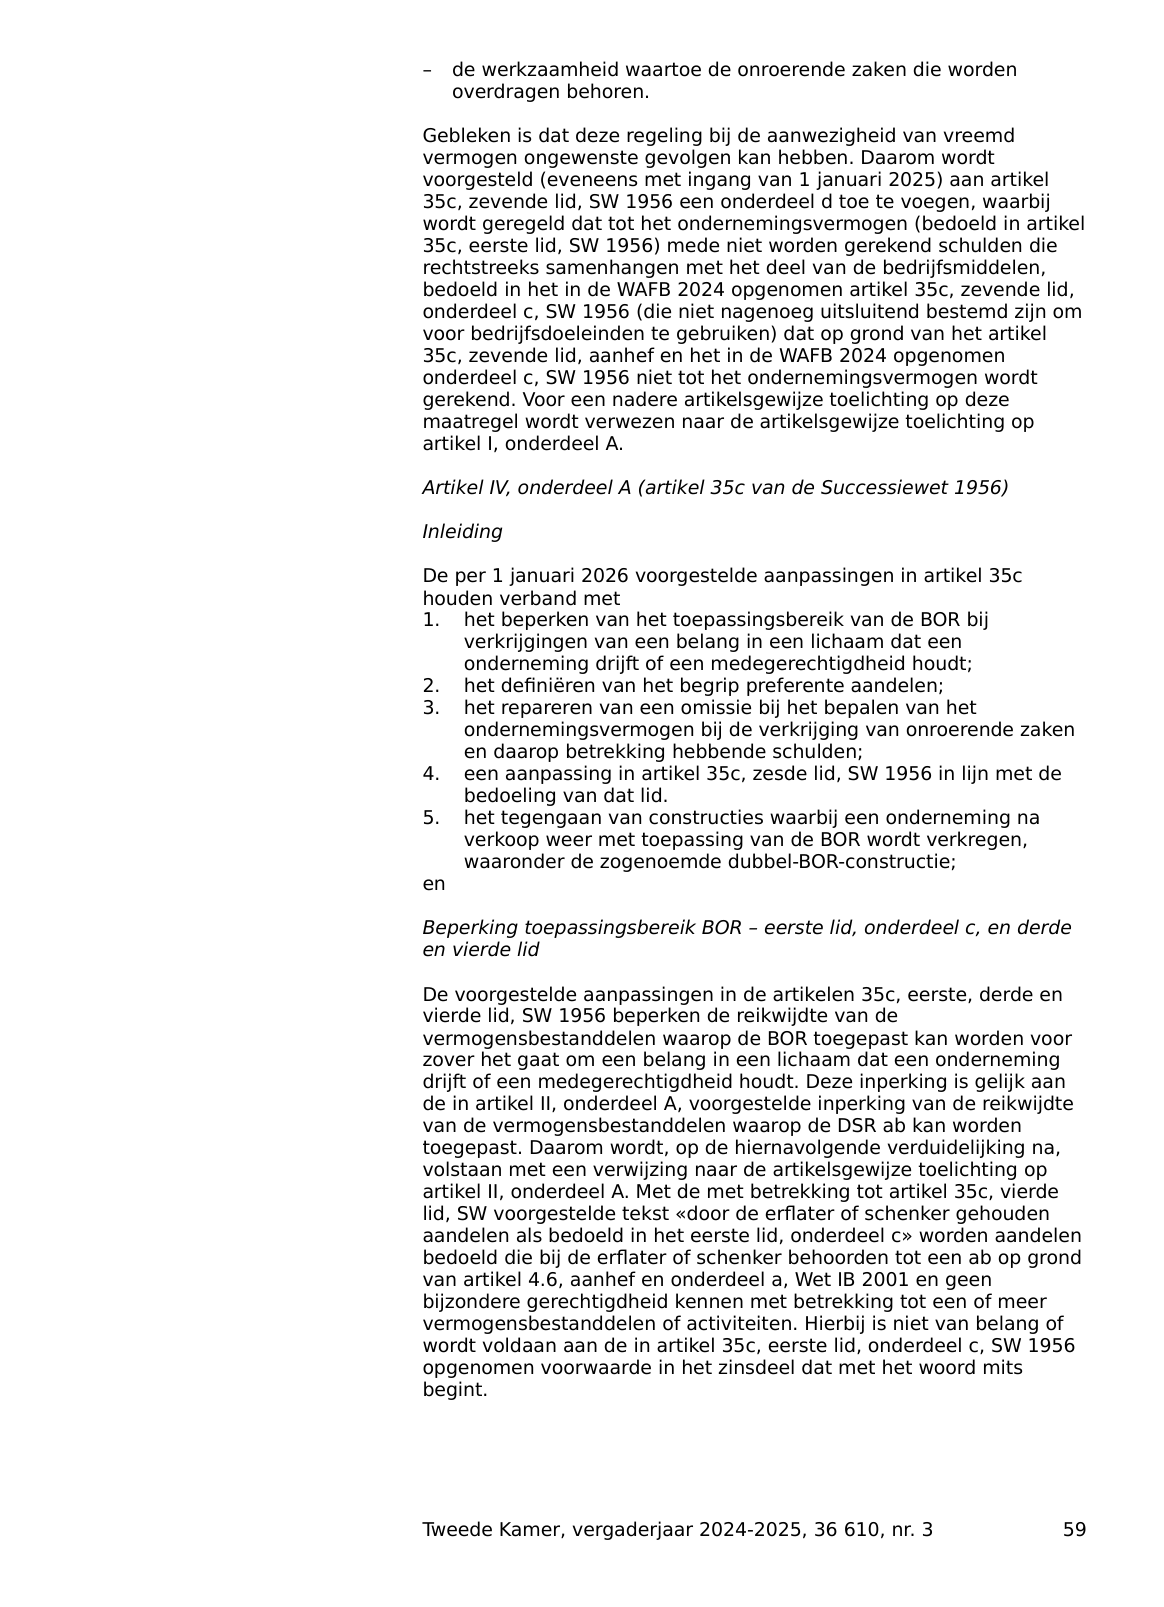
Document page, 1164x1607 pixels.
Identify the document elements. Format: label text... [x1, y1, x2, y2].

text – de werkzaamheid waartoe de onroerende zaken die worden overdragen behoren. [422, 59, 1087, 103]
text en [422, 873, 1087, 895]
subtitle Artikel IV, onderdeel A (artikel 35c van de Successiewet 1956) [422, 477, 1087, 499]
subtitle Beperking toepassingsbereik BOR – eerste lid, onderdeel c, en derde en vierde lid [422, 917, 1087, 961]
text De per 1 januari 2026 voorgestelde aanpassingen in artikel 35c houden verband met [422, 565, 1087, 609]
text 5. het tegengaan van constructies waarbij een onderneming na verkoop weer met toepassing van de BOR wordt verkregen, waaronder de zogenoemde dubbel-BOR-constructie; [422, 807, 1087, 873]
text 4. een aanpassing in artikel 35c, zesde lid, SW 1956 in lijn met de bedoeling van dat lid. [422, 763, 1087, 807]
text 3. het repareren van een omissie bij het bepalen van het ondernemingsvermogen bij de verkrijging van onroerende zaken en daarop betrekking hebbende schulden; [422, 697, 1087, 763]
subtitle Inleiding [422, 521, 1087, 543]
text 2. het definiëren van het begrip preferente aandelen; [422, 675, 1087, 697]
text 1. het beperken van het toepassingsbereik van de BOR bij verkrijgingen van een belang in een lichaam dat een onderneming drijft of een medegerechtigdheid houdt; [422, 609, 1087, 675]
text De voorgestelde aanpassingen in de artikelen 35c, eerste, derde en vierde lid, SW 1956 beperken de reikwijdte van de vermogensbestanddelen waarop de BOR toegepast kan worden voor zover het gaat om een belang in een lichaam dat een onderneming drijft of een medegerechtigdheid houdt. Deze inperking is gelijk aan de in artikel II, onderdeel A, voorgestelde inperking van de reikwijdte van de vermogensbestanddelen waarop de DSR ab kan worden toegepast. Daarom wordt, op de hiernavolgende verduidelijking na, volstaan met een verwijzing naar de artikelsgewijze toelichting op artikel II, onderdeel A. Met de met betrekking tot artikel 35c, vierde lid, SW voorgestelde tekst «door de erflater of schenker gehouden aandelen als bedoeld in het eerste lid, onderdeel c» worden aandelen bedoeld die bij de erflater of schenker behoorden tot een ab op grond van artikel 4.6, aanhef en onderdeel a, Wet IB 2001 en geen bijzondere gerechtigdheid kennen met betrekking tot een of meer vermogensbestanddelen of activiteiten. Hierbij is niet van belang of wordt voldaan aan de in artikel 35c, eerste lid, onderdeel c, SW 1956 opgenomen voorwaarde in het zinsdeel dat met het woord mits begint. [422, 983, 1087, 1401]
text Gebleken is dat deze regeling bij de aanwezigheid van vreemd vermogen ongewenste gevolgen kan hebben. Daarom wordt voorgesteld (eveneens met ingang van 1 januari 2025) aan artikel 35c, zevende lid, SW 1956 een onderdeel d toe te voegen, waarbij wordt geregeld dat tot het ondernemingsvermogen (bedoeld in artikel 35c, eerste lid, SW 1956) mede niet worden gerekend schulden die rechtstreeks samenhangen met het deel van de bedrijfsmiddelen, bedoeld in het in de WAFB 2024 opgenomen artikel 35c, zevende lid, onderdeel c, SW 1956 (die niet nagenoeg uitsluitend bestemd zijn om voor bedrijfsdoeleinden te gebruiken) dat op grond van het artikel 35c, zevende lid, aanhef en het in de WAFB 2024 opgenomen onderdeel c, SW 1956 niet tot het ondernemingsvermogen wordt gerekend. Voor een nadere artikelsgewijze toelichting op deze maatregel wordt verwezen naar de artikelsgewijze toelichting op artikel I, onderdeel A. [422, 125, 1087, 455]
